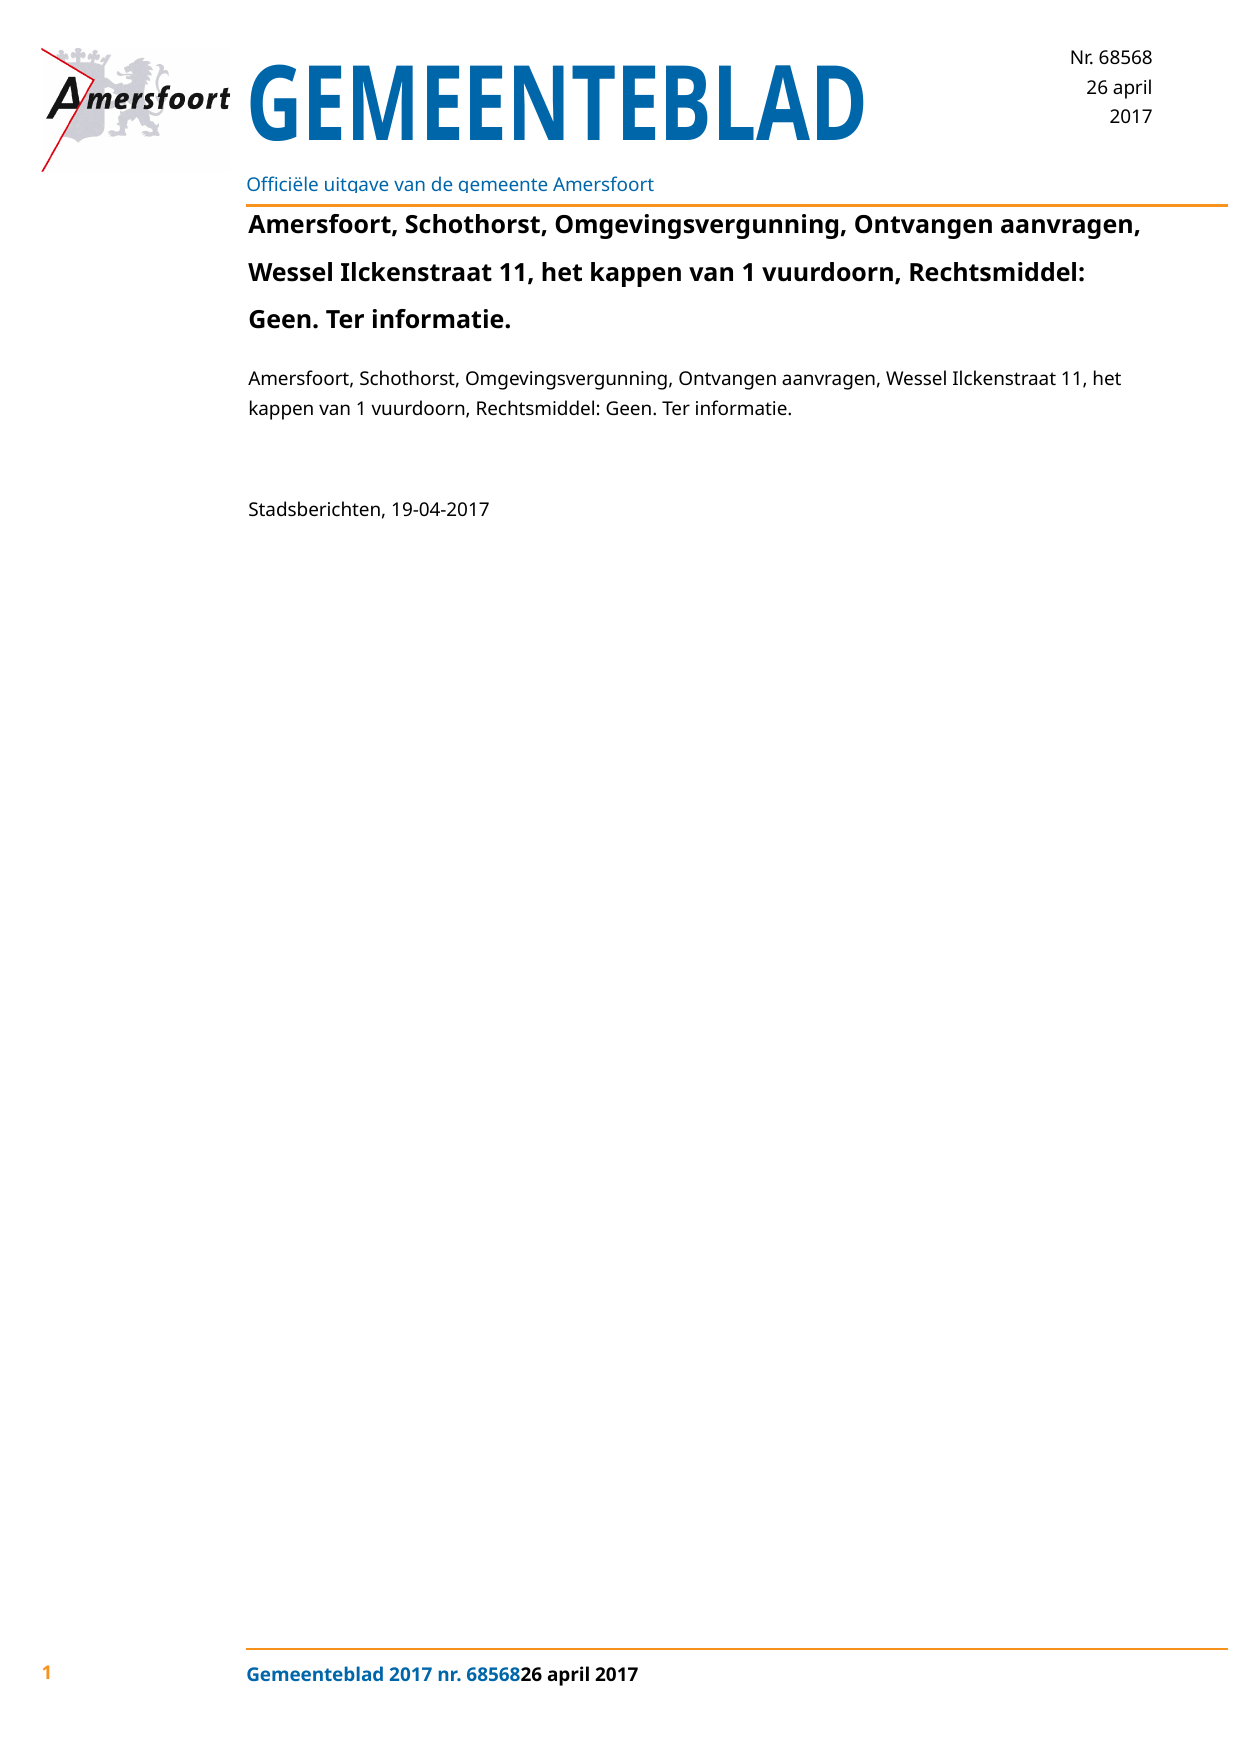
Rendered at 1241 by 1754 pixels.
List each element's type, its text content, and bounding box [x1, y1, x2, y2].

text Stadsberichten, 19-04-2017 [248, 496, 1152, 522]
text Amersfoort, Schothorst, Omgevingsvergunning, Ontvangen aanvragen, Wessel Ilckenstraat 11, het kappen van 1 vuurdoorn, Rechtsmiddel: Geen. Ter informatie. [248, 366, 1152, 421]
picture [41, 47, 231, 172]
text Amersfoort, Schothorst, Omgevingsvergunning, Ontvangen aanvragen, Wessel Ilckenstraat 11, het kappen van 1 vuurdoorn, Rechtsmiddel: Geen. Ter informatie. [248, 207, 1152, 336]
